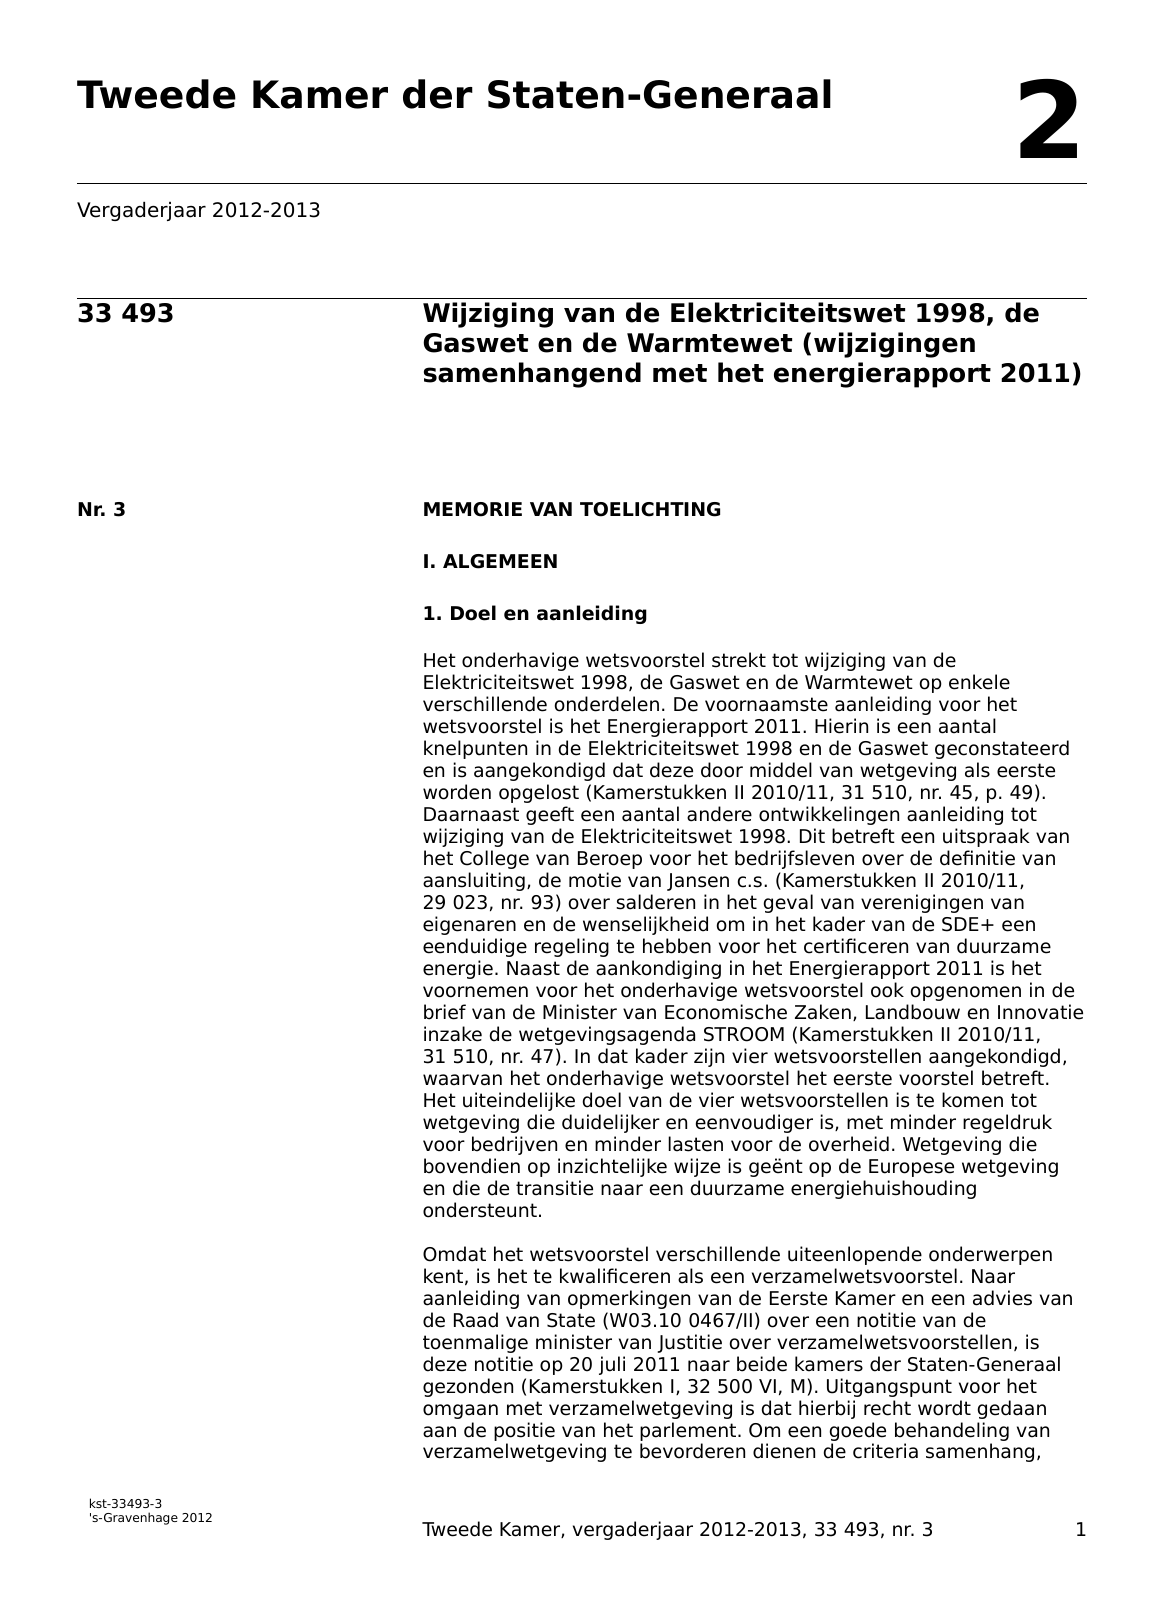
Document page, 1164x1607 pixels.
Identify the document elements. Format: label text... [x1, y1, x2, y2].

subtitle 1. Doel en aanleiding [422, 603, 1087, 625]
text 's-Gravenhage 2012 [88, 1511, 323, 1525]
table_cell Vergaderjaar 2012-2013 [77, 184, 1087, 298]
text Omdat het wetsvoorstel verschillende uiteenlopende onderwerpen kent, is het te kwalificeren als een verzamelwetsvoorstel. Naar aanleiding van opmerkingen van de Eerste Kamer en een advies van de Raad van State (W03.10 0467/II) over een notitie van de toenmalige minister van Justitie over verzamelwetsvoorstellen, is deze notitie op 20 juli 2011 naar beide kamers der Staten-Generaal gezonden (Kamerstukken I, 32 500 VI, M). Uitgangspunt voor het omgaan met verzamelwetgeving is dat hierbij recht wordt gedaan aan de positie van het parlement. Om een goede behandeling van verzamelwetgeving te bevorderen dienen de criteria samenhang, [422, 1244, 1087, 1463]
subtitle 33 493 Wijziging van de Elektriciteitswet 1998, de Gaswet en de Warmtewet (wijzigingen samenhangend met het energierapport 2011) [77, 299, 1087, 388]
text Het onderhavige wetsvoorstel strekt tot wijziging van de Elektriciteitswet 1998, de Gaswet en de Warmtewet op enkele verschillende onderdelen. De voornaamste aanleiding voor het wetsvoorstel is het Energierapport 2011. Hierin is een aantal knelpunten in de Elektriciteitswet 1998 en de Gaswet geconstateerd en is aangekondigd dat deze door middel van wetgeving als eerste worden opgelost (Kamerstukken II 2010/11, 31 510, nr. 45, p. 49). Daarnaast geeft een aantal andere ontwikkelingen aanleiding tot wijziging van de Elektriciteitswet 1998. Dit betreft een uitspraak van het College van Beroep voor het bedrijfsleven over de definitie van aansluiting, de motie van Jansen c.s. (Kamerstukken II 2010/11, 29 023, nr. 93) over salderen in het geval van verenigingen van eigenaren en de wenselijkheid om in het kader van de SDE+ een eenduidige regeling te hebben voor het certificeren van duurzame energie. Naast de aankondiging in het Energierapport 2011 is het voornemen voor het onderhavige wetsvoorstel ook opgenomen in de brief van de Minister van Economische Zaken, Landbouw en Innovatie inzake de wetgevingsagenda STROOM (Kamerstukken II 2010/11, 31 510, nr. 47). In dat kader zijn vier wetsvoorstellen aangekondigd, waarvan het onderhavige wetsvoorstel het eerste voorstel betreft. Het uiteindelijke doel van de vier wetsvoorstellen is te komen tot wetgeving die duidelijker en eenvoudiger is, met minder regeldruk voor bedrijven en minder lasten voor de overheid. Wetgeving die bovendien op inzichtelijke wijze is geënt op de Europese wetgeving en die de transitie naar een duurzame energiehuishouding ondersteunt. [422, 650, 1087, 1221]
table_header Tweede Kamer der Staten-Generaal [77, 59, 886, 183]
text kst-33493-3 [88, 1497, 323, 1511]
subtitle Nr. 3 MEMORIE VAN TOELICHTING [77, 499, 1087, 521]
table_header 2 [886, 59, 1087, 183]
subtitle I. ALGEMEEN [422, 551, 1087, 573]
